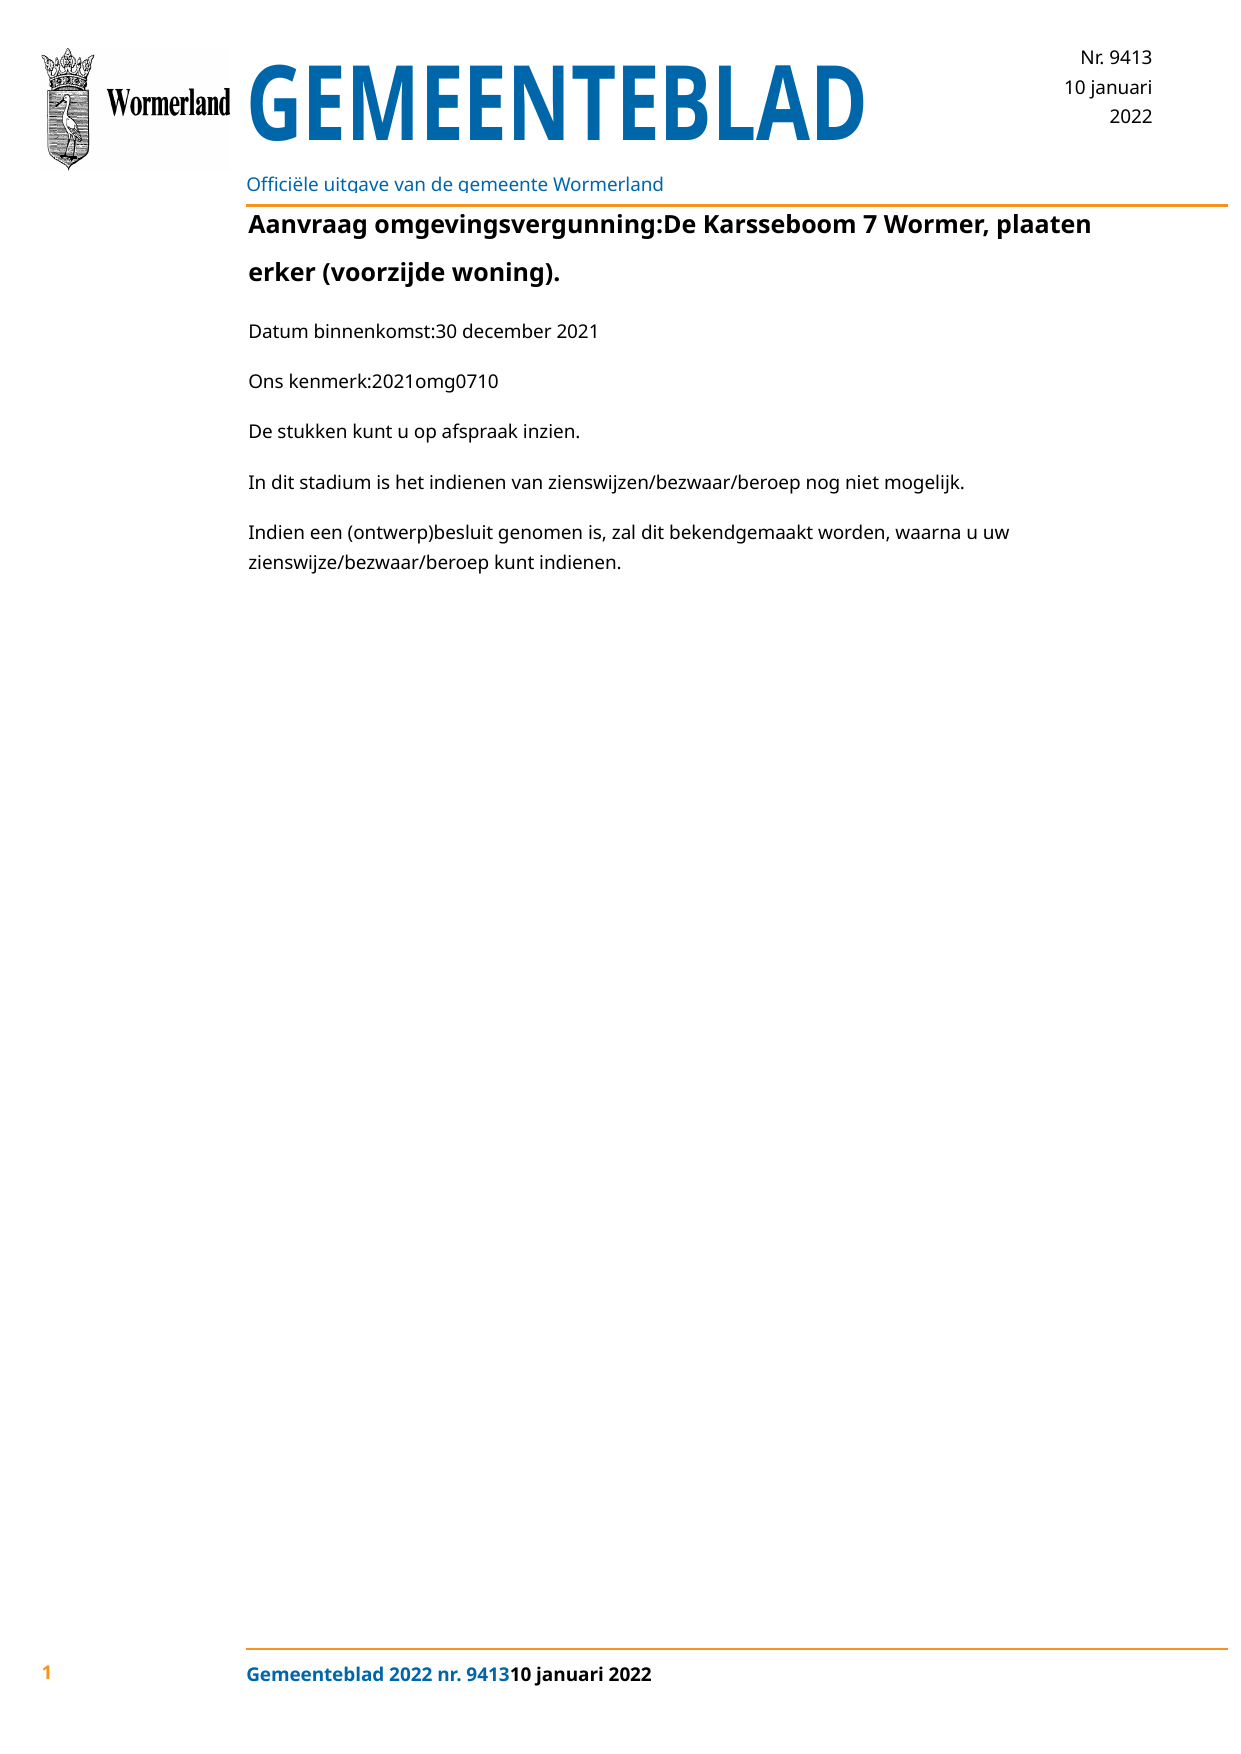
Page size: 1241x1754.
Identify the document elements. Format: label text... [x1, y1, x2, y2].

text De stukken kunt u op afspraak inzien. [248, 419, 1152, 444]
picture [41, 47, 231, 172]
text Indien een (ontwerp)besluit genomen is, zal dit bekendgemaakt worden, waarna u uw zienswijze/bezwaar/beroep kunt indienen. [248, 519, 1152, 575]
text In dit stadium is het indienen van zienswijzen/bezwaar/beroep nog niet mogelijk. [248, 469, 1152, 495]
text Ons kenmerk:2021omg0710 [248, 368, 1152, 394]
text Datum binnenkomst:30 december 2021 [248, 318, 1152, 344]
text Aanvraag omgevingsvergunning:De Karsseboom 7 Wormer, plaaten erker (voorzijde woning). [248, 207, 1152, 288]
